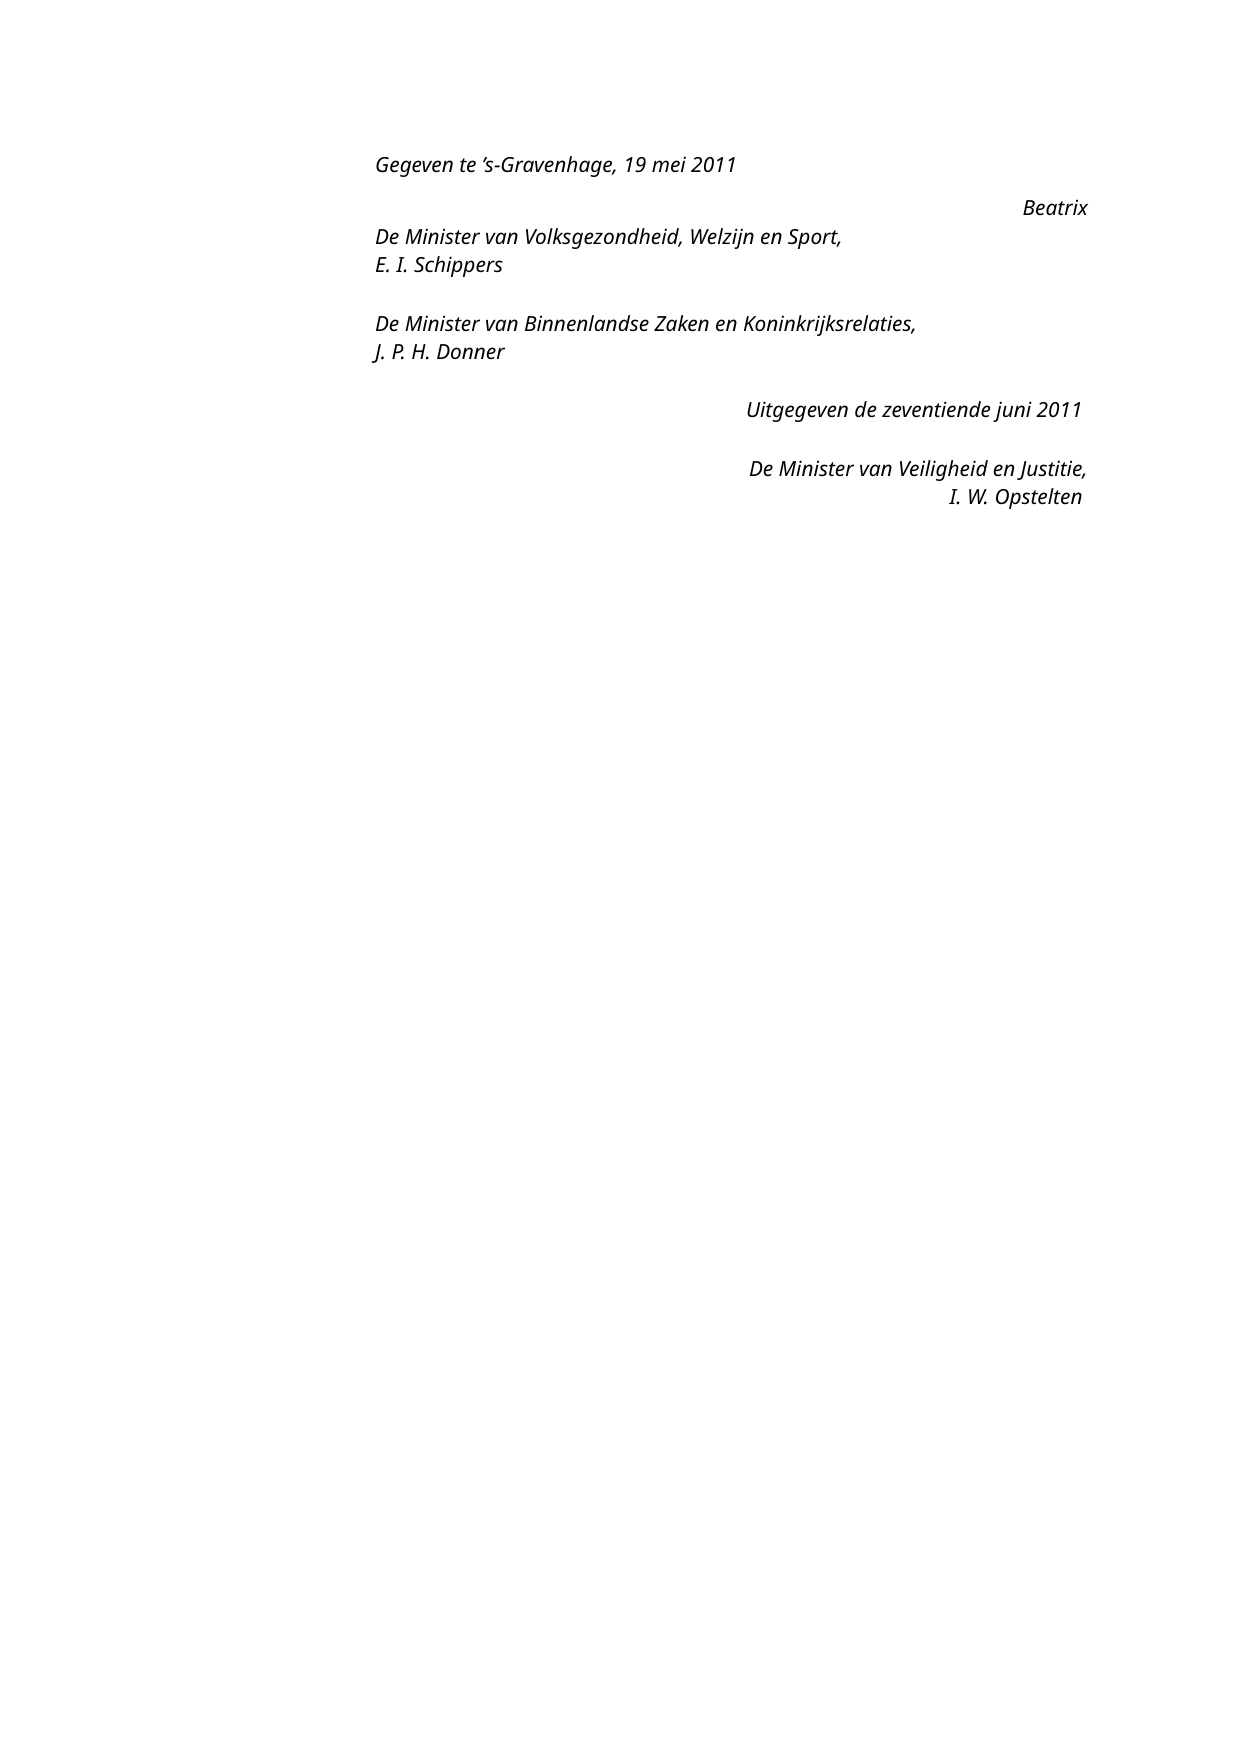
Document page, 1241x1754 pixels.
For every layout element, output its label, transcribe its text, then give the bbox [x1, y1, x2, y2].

text De Minister van Veiligheid en Justitie, [375, 454, 1090, 482]
text De Minister van Binnenlandse Zaken en Koninkrijksrelaties, [375, 309, 1090, 337]
text De Minister van Volksgezondheid, Welzijn en Sport, [375, 222, 1090, 250]
text Beatrix [375, 193, 1090, 222]
text J. P. H. Donner [375, 337, 1090, 366]
text Gegeven te ’s-Gravenhage, 19 mei 2011 [375, 150, 1090, 178]
text Uitgegeven de zeventiende juni 2011 [375, 396, 1090, 424]
text I. W. Opstelten [375, 482, 1090, 511]
text E. I. Schippers [375, 250, 1090, 279]
